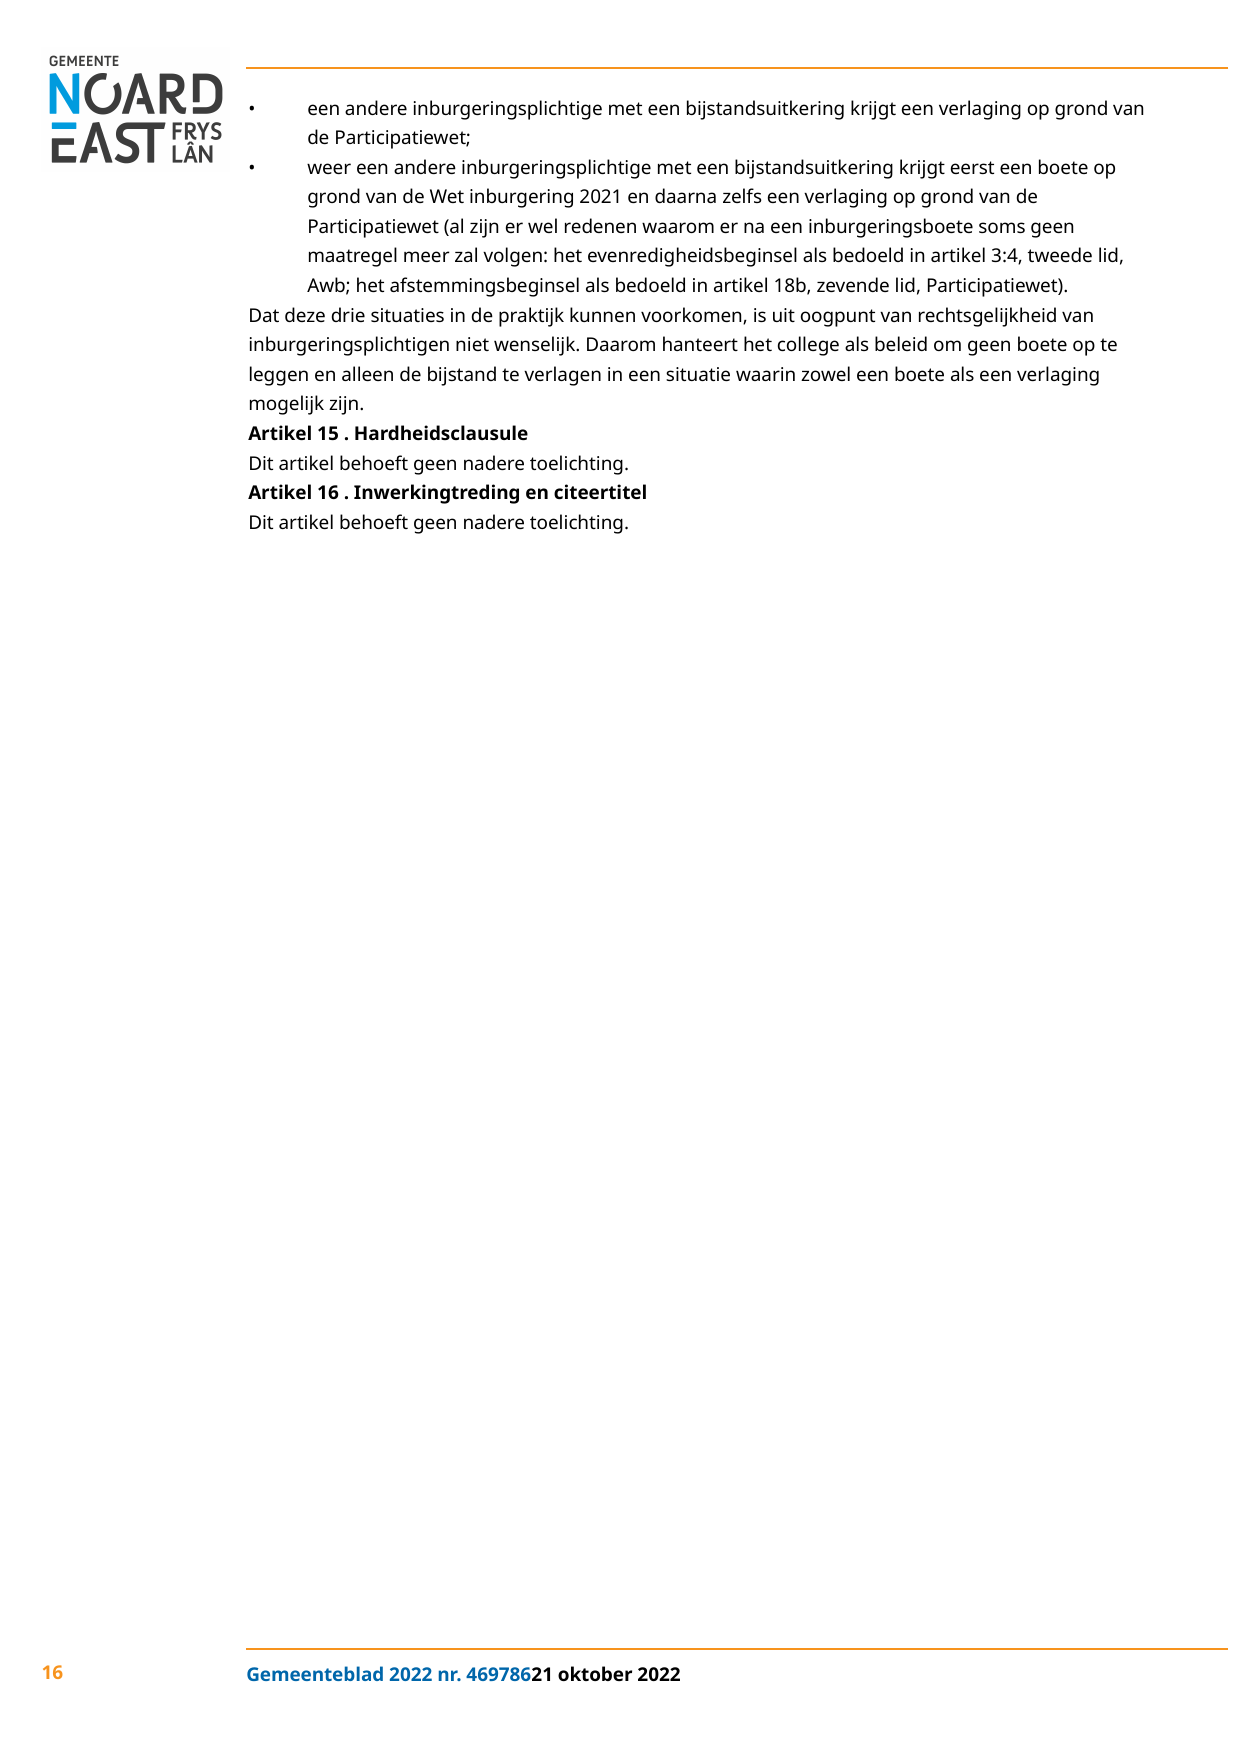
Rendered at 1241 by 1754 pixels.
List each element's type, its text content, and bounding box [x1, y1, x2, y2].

text Dat deze drie situaties in de praktijk kunnen voorkomen, is uit oogpunt van rechtsgelijkheid van inburgeringsplichtigen niet wenselijk. Daarom hanteert het college als beleid om geen boete op te leggen en alleen de bijstand te verlagen in een situatie waarin zowel een boete als een verlaging mogelijk zijn. [248, 302, 1152, 416]
text Dit artikel behoeft geen nadere toelichting. [248, 509, 1152, 535]
list een andere inburgeringsplichtige met een bijstandsuitkering krijgt een verlaging op grond van de Participatiewet; [248, 95, 1152, 150]
text Artikel 16 . Inwerkingtreding en citeertitel [248, 479, 1152, 505]
picture [41, 47, 231, 172]
list weer een andere inburgeringsplichtige met een bijstandsuitkering krijgt eerst een boete op grond van de Wet inburgering 2021 en daarna zelfs een verlaging op grond van de Participatiewet (al zijn er wel redenen waarom er na een inburgeringsboete soms geen maatregel meer zal volgen: het evenredigheidsbeginsel als bedoeld in artikel 3:4, tweede lid, Awb; het afstemmingsbeginsel als bedoeld in artikel 18b, zevende lid, Participatiewet). [248, 154, 1152, 298]
text Artikel 15 . Hardheidsclausule [248, 420, 1152, 446]
text Dit artikel behoeft geen nadere toelichting. [248, 450, 1152, 476]
